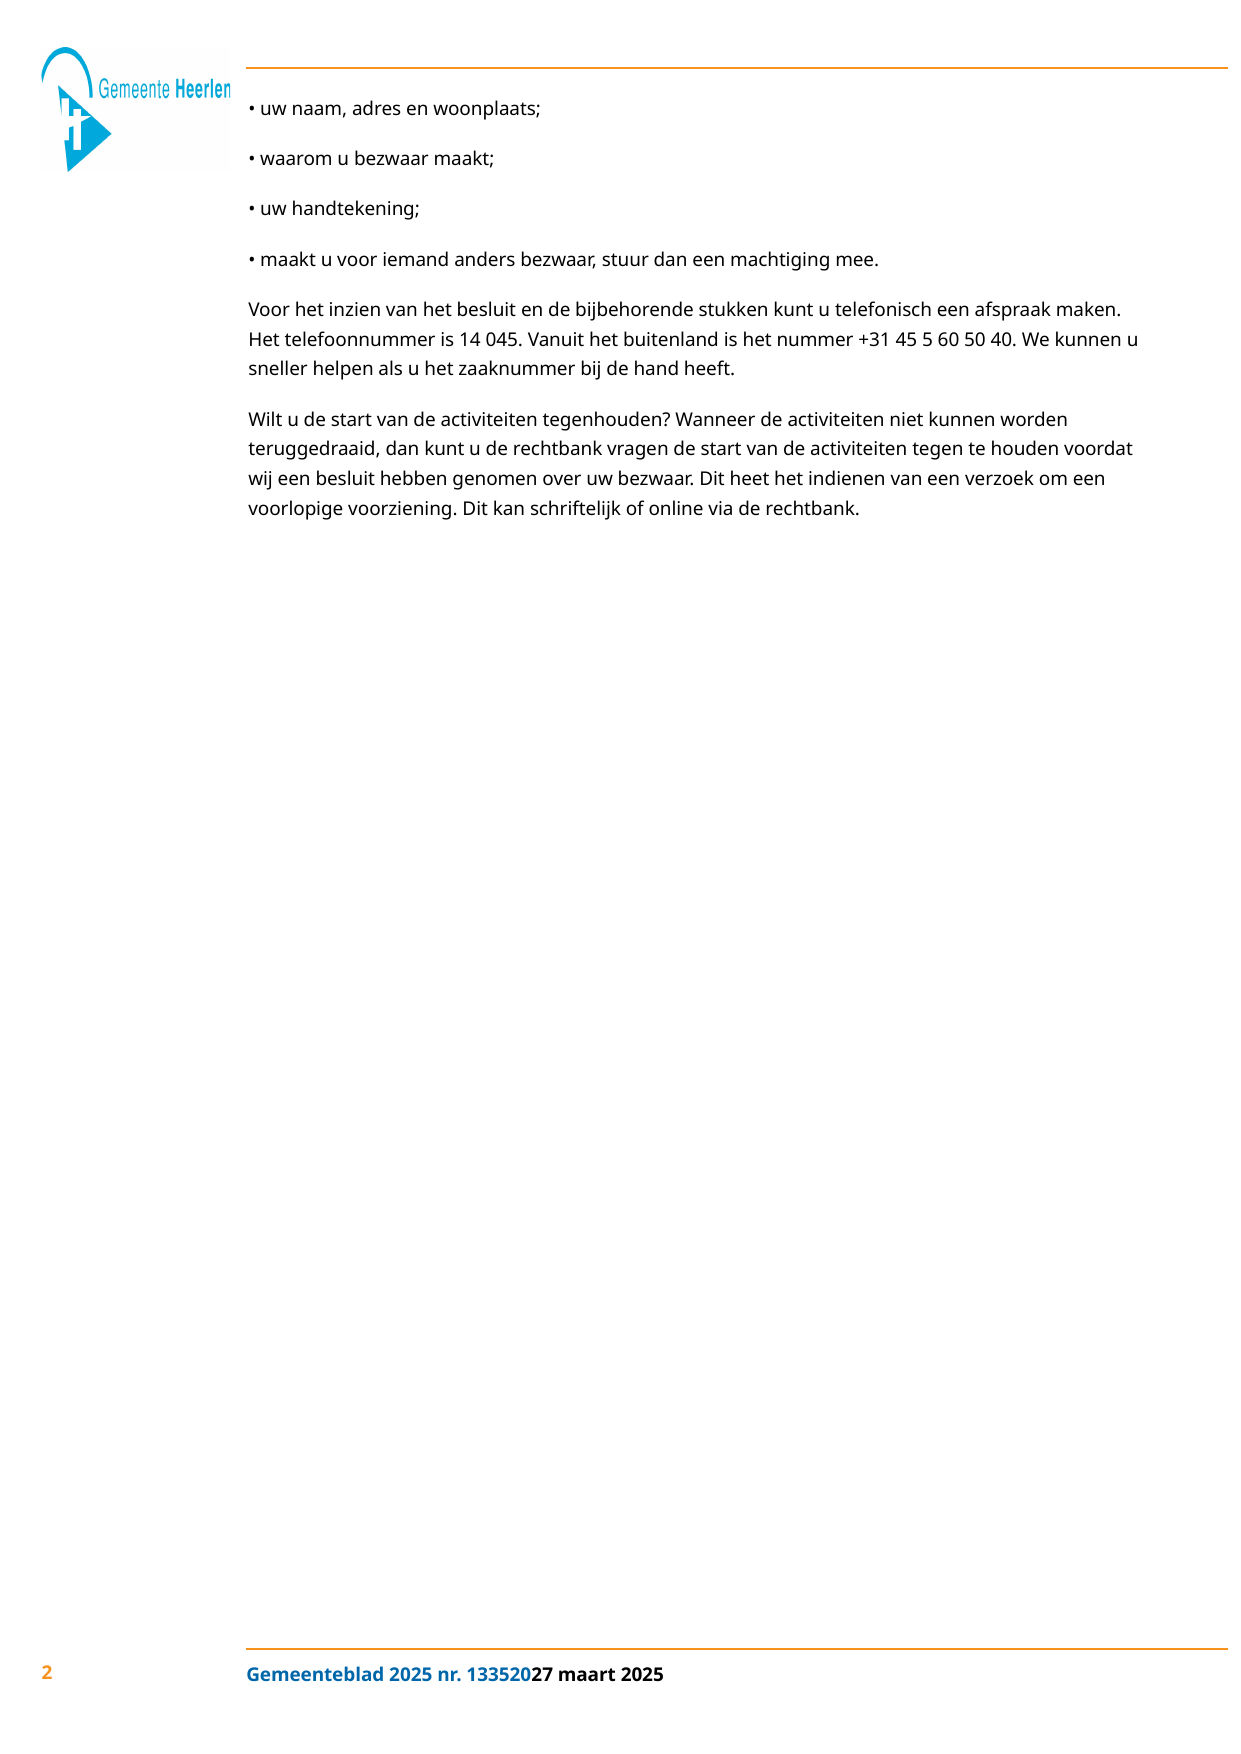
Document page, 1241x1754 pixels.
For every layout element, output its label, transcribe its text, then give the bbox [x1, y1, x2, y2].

text • maakt u voor iemand anders bezwaar, stuur dan een machtiging mee. [248, 246, 1152, 272]
text Wilt u de start van de activiteiten tegenhouden? Wanneer de activiteiten niet kunnen worden teruggedraaid, dan kunt u de rechtbank vragen de start van de activiteiten tegen te houden voordat wij een besluit hebben genomen over uw bezwaar. Dit heet het indienen van een verzoek om een voorlopige voorziening. Dit kan schriftelijk of online via de rechtbank. [248, 406, 1152, 521]
text • uw handtekening; [248, 196, 1152, 221]
text • uw naam, adres en woonplaats; [248, 95, 1152, 121]
text Voor het inzien van het besluit en de bijbehorende stukken kunt u telefonisch een afspraak maken. Het telefoonnummer is 14 045. Vanuit het buitenland is het nummer +31 45 5 60 50 40. We kunnen u sneller helpen als u het zaaknummer bij de hand heeft. [248, 296, 1152, 381]
text • waarom u bezwaar maakt; [248, 145, 1152, 171]
picture [41, 47, 59, 70]
picture [41, 47, 231, 172]
